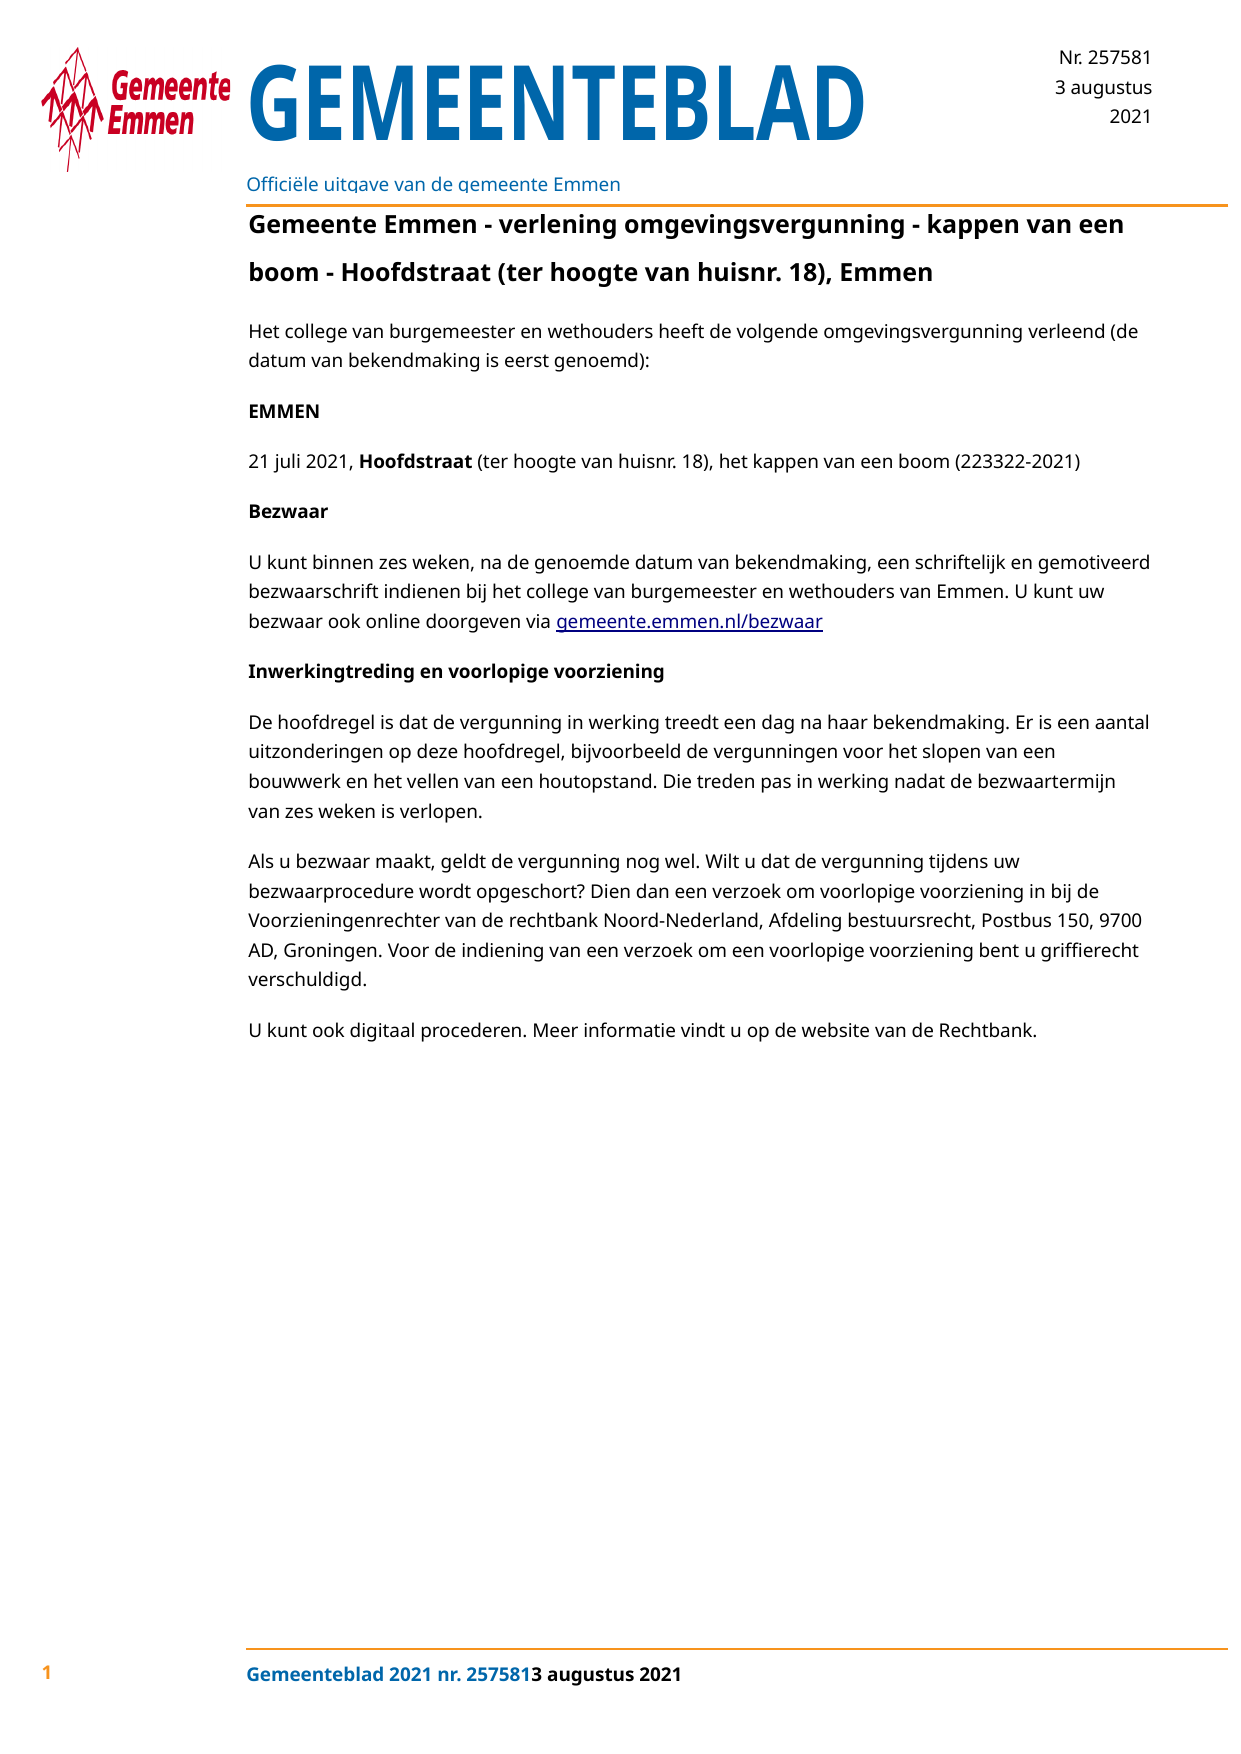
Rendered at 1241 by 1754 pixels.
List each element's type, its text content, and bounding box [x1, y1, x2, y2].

text Als u bezwaar maakt, geldt de vergunning nog wel. Wilt u dat de vergunning tijdens uw bezwaarprocedure wordt opgeschort? Dien dan een verzoek om voorlopige voorziening in bij de Voorzieningenrechter van de rechtbank Noord-Nederland, Afdeling bestuursrecht, Postbus 150, 9700 AD, Groningen. Voor de indiening van een verzoek om een voorlopige voorziening bent u griffierecht verschuldigd. [248, 848, 1152, 992]
text Inwerkingtreding en voorlopige voorziening [248, 659, 1152, 684]
text Bezwaar [248, 499, 1152, 524]
text De hoofdregel is dat de vergunning in werking treedt een dag na haar bekendmaking. Er is een aantal uitzonderingen op deze hoofdregel, bijvoorbeeld de vergunningen voor het slopen van een bouwwerk en het vellen van een houtopstand. Die treden pas in werking nadat de bezwaartermijn van zes weken is verlopen. [248, 709, 1152, 824]
text EMMEN [248, 398, 1152, 424]
text Gemeente Emmen - verlening omgevingsvergunning - kappen van een boom - Hoofdstraat (ter hoogte van huisnr. 18), Emmen [248, 207, 1152, 288]
picture [41, 47, 231, 172]
text 21 juli 2021, Hoofdstraat (ter hoogte van huisnr. 18), het kappen van een boom (223322-2021) [248, 448, 1152, 474]
text U kunt ook digitaal procederen. Meer informatie vindt u op de website van de Rechtbank. [248, 1017, 1152, 1043]
text Het college van burgemeester en wethouders heeft de volgende omgevingsvergunning verleend (de datum van bekendmaking is eerst genoemd): [248, 318, 1152, 373]
text U kunt binnen zes weken, na de genoemde datum van bekendmaking, een schriftelijk en gemotiveerd bezwaarschrift indienen bij het college van burgemeester en wethouders van Emmen. U kunt uw bezwaar ook online doorgeven via gemeente.emmen.nl/bezwaar [248, 549, 1152, 634]
